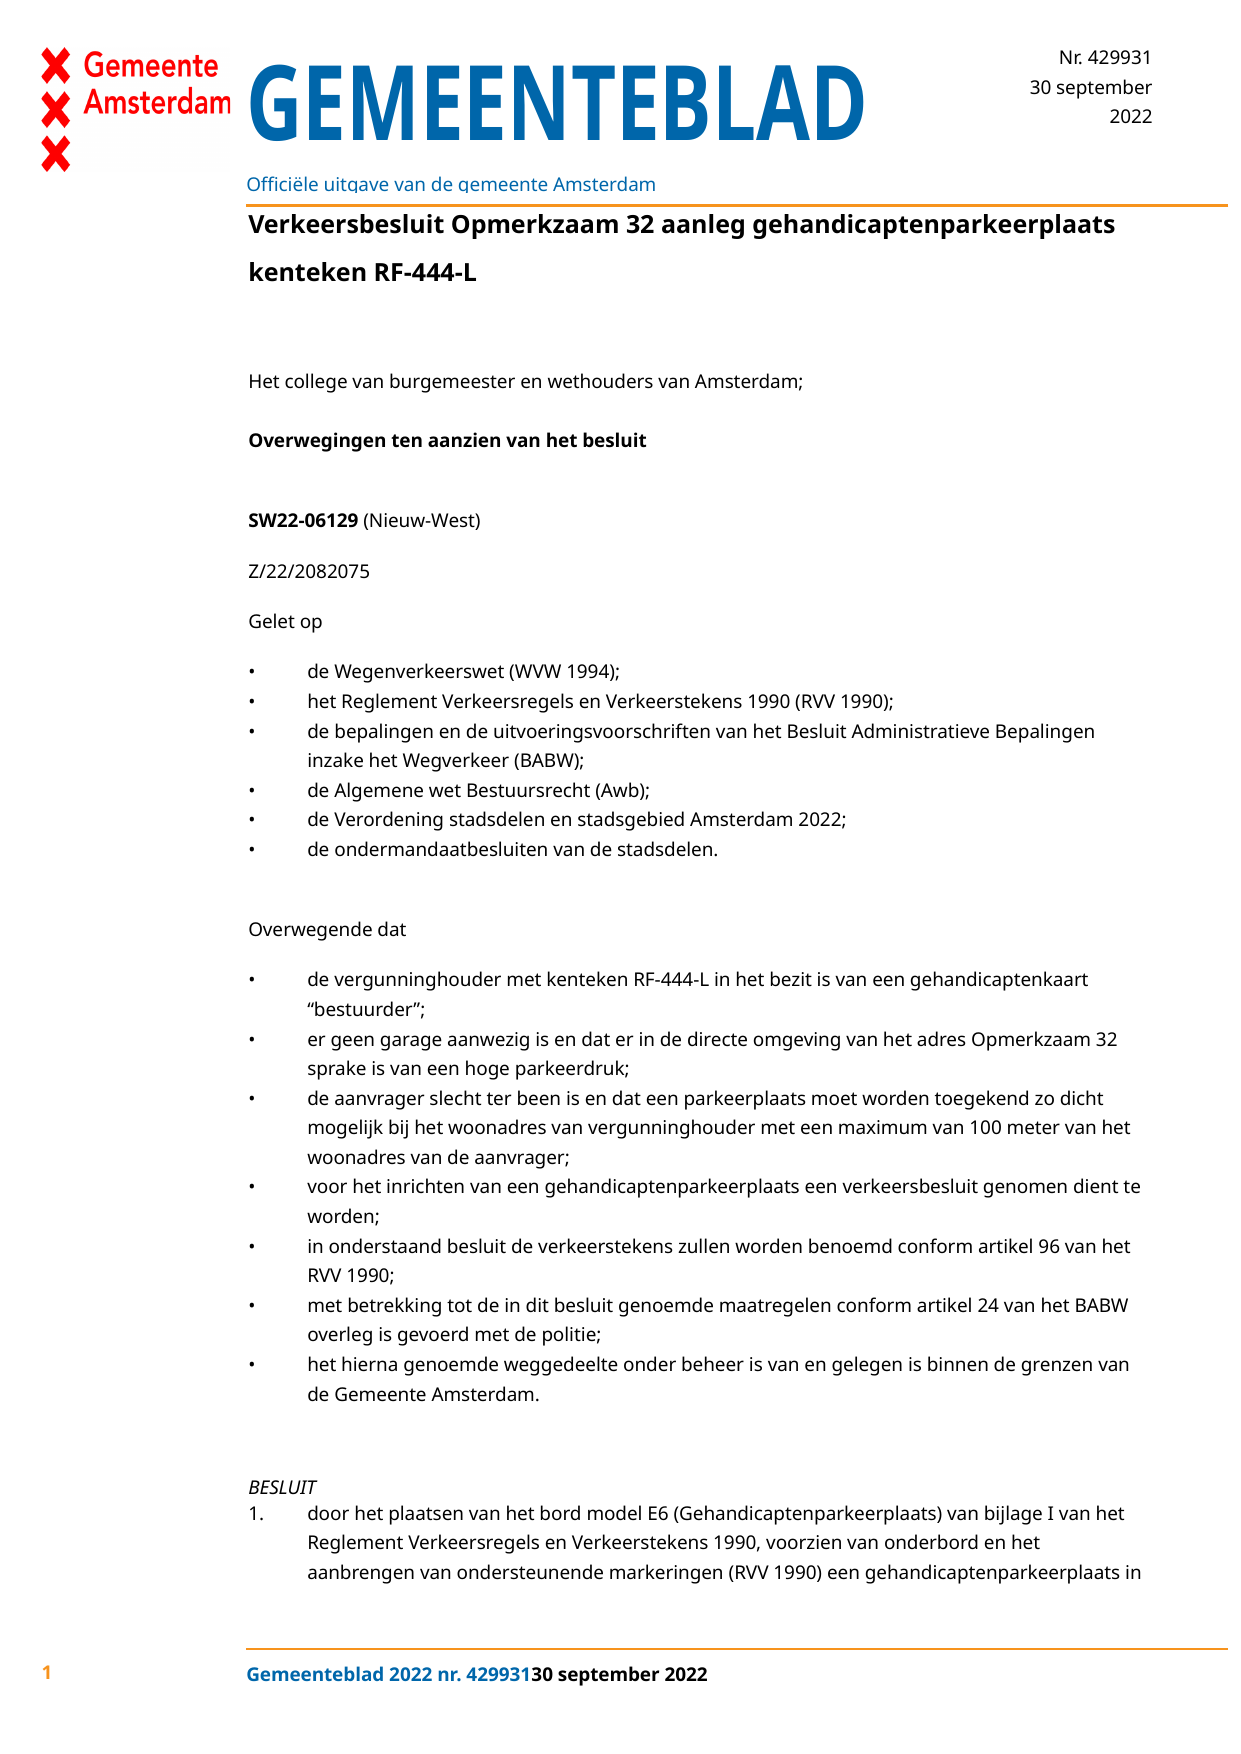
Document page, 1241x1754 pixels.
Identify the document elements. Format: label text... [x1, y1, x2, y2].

text BESLUIT [248, 1474, 1152, 1500]
text Z/22/2082075 [248, 558, 1152, 583]
list de Algemene wet Bestuursrecht (Awb); [248, 777, 1152, 803]
list het Reglement Verkeersregels en Verkeerstekens 1990 (RVV 1990); [248, 688, 1152, 714]
list in onderstaand besluit de verkeerstekens zullen worden benoemd conform artikel 96 van het RVV 1990; [248, 1233, 1152, 1288]
text Verkeersbesluit Opmerkzaam 32 aanleg gehandicaptenparkeerplaats kenteken RF-444-L [248, 207, 1152, 288]
text Gelet op [248, 608, 1152, 634]
text Overwegende dat [248, 916, 1152, 942]
list de Wegenverkeerswet (WVW 1994); [248, 659, 1152, 684]
list door het plaatsen van het bord model E6 (Gehandicaptenparkeerplaats) van bijlage I van het Reglement Verkeersregels en Verkeerstekens 1990, voorzien van onderbord en het aanbrengen van ondersteunende markeringen (RVV 1990) een gehandicaptenparkeerplaats in [248, 1500, 1152, 1585]
list de vergunninghouder met kenteken RF-444-L in het bezit is van een gehandicaptenkaart “bestuurder”; [248, 967, 1152, 1022]
list er geen garage aanwezig is en dat er in de directe omgeving van het adres Opmerkzaam 32 sprake is van een hoge parkeerdruk; [248, 1026, 1152, 1081]
list met betrekking tot de in dit besluit genoemde maatregelen conform artikel 24 van het BABW overleg is gevoerd met de politie; [248, 1292, 1152, 1347]
list voor het inrichten van een gehandicaptenparkeerplaats een verkeersbesluit genomen dient te worden; [248, 1174, 1152, 1229]
list de aanvrager slecht ter been is en dat een parkeerplaats moet worden toegekend zo dicht mogelijk bij het woonadres van vergunninghouder met een maximum van 100 meter van het woonadres van de aanvrager; [248, 1085, 1152, 1170]
list de Verordening stadsdelen en stadsgebied Amsterdam 2022; [248, 807, 1152, 832]
list de ondermandaatbesluiten van de stadsdelen. [248, 836, 1152, 862]
list de bepalingen en de uitvoeringsvoorschriften van het Besluit Administratieve Bepalingen inzake het Wegverkeer (BABW); [248, 718, 1152, 773]
text SW22-06129 (Nieuw-West) [248, 507, 1152, 533]
text Het college van burgemeester en wethouders van Amsterdam; [248, 368, 1152, 394]
text Overwegingen ten aanzien van het besluit [248, 427, 1152, 453]
picture [41, 47, 231, 172]
list het hierna genoemde weggedeelte onder beheer is van en gelegen is binnen de grenzen van de Gemeente Amsterdam. [248, 1351, 1152, 1406]
